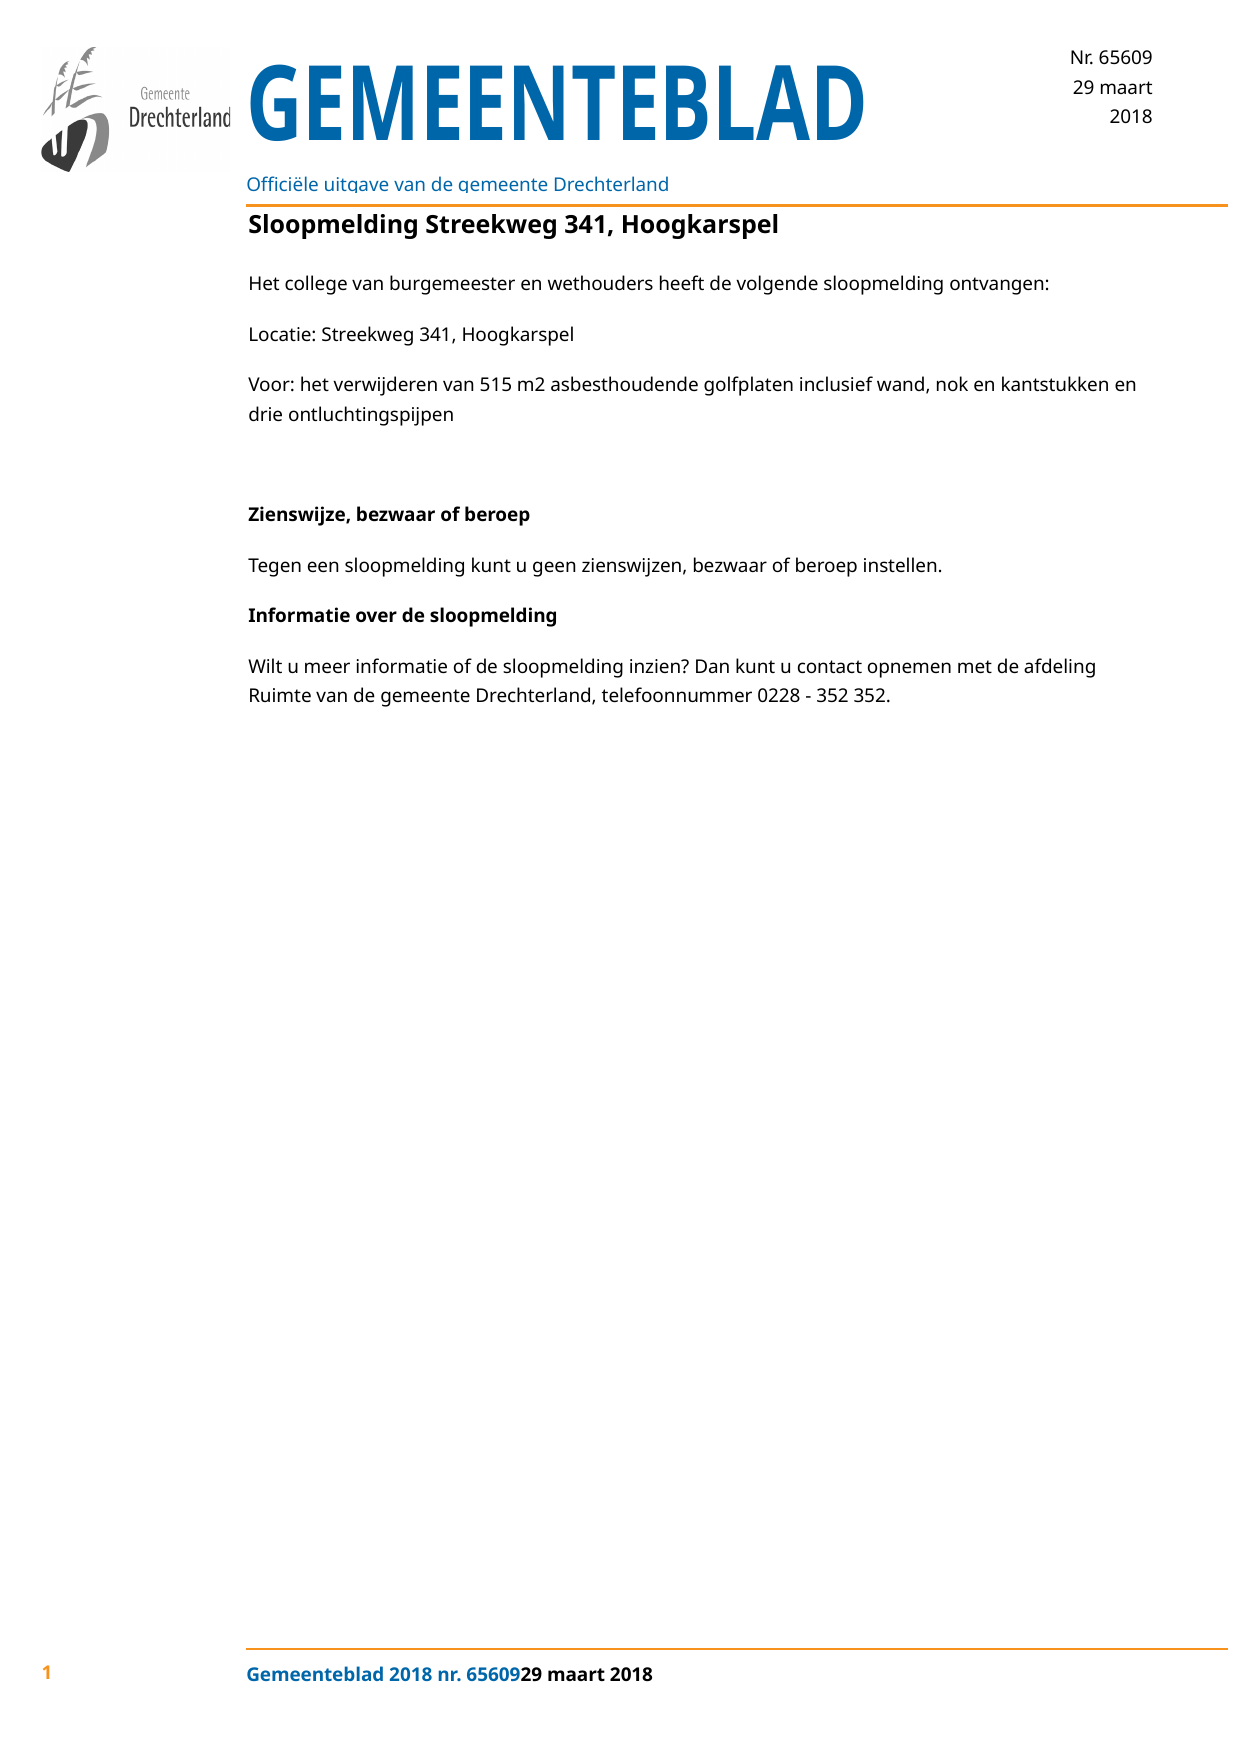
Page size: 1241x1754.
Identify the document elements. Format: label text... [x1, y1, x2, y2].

text Zienswijze, bezwaar of beroep [248, 502, 1152, 527]
text Tegen een sloopmelding kunt u geen zienswijzen, bezwaar of beroep instellen. [248, 552, 1152, 578]
text Voor: het verwijderen van 515 m2 asbesthoudende golfplaten inclusief wand, nok en kantstukken en drie ontluchtingspijpen [248, 371, 1152, 426]
text Het college van burgemeester en wethouders heeft de volgende sloopmelding ontvangen: [248, 270, 1152, 296]
text Informatie over de sloopmelding [248, 602, 1152, 628]
picture [41, 47, 231, 172]
text Locatie: Streekweg 341, Hoogkarspel [248, 321, 1152, 346]
text Sloopmelding Streekweg 341, Hoogkarspel [248, 207, 1152, 241]
text Wilt u meer informatie of de sloopmelding inzien? Dan kunt u contact opnemen met de afdeling Ruimte van de gemeente Drechterland, telefoonnummer 0228 - 352 352. [248, 653, 1152, 708]
